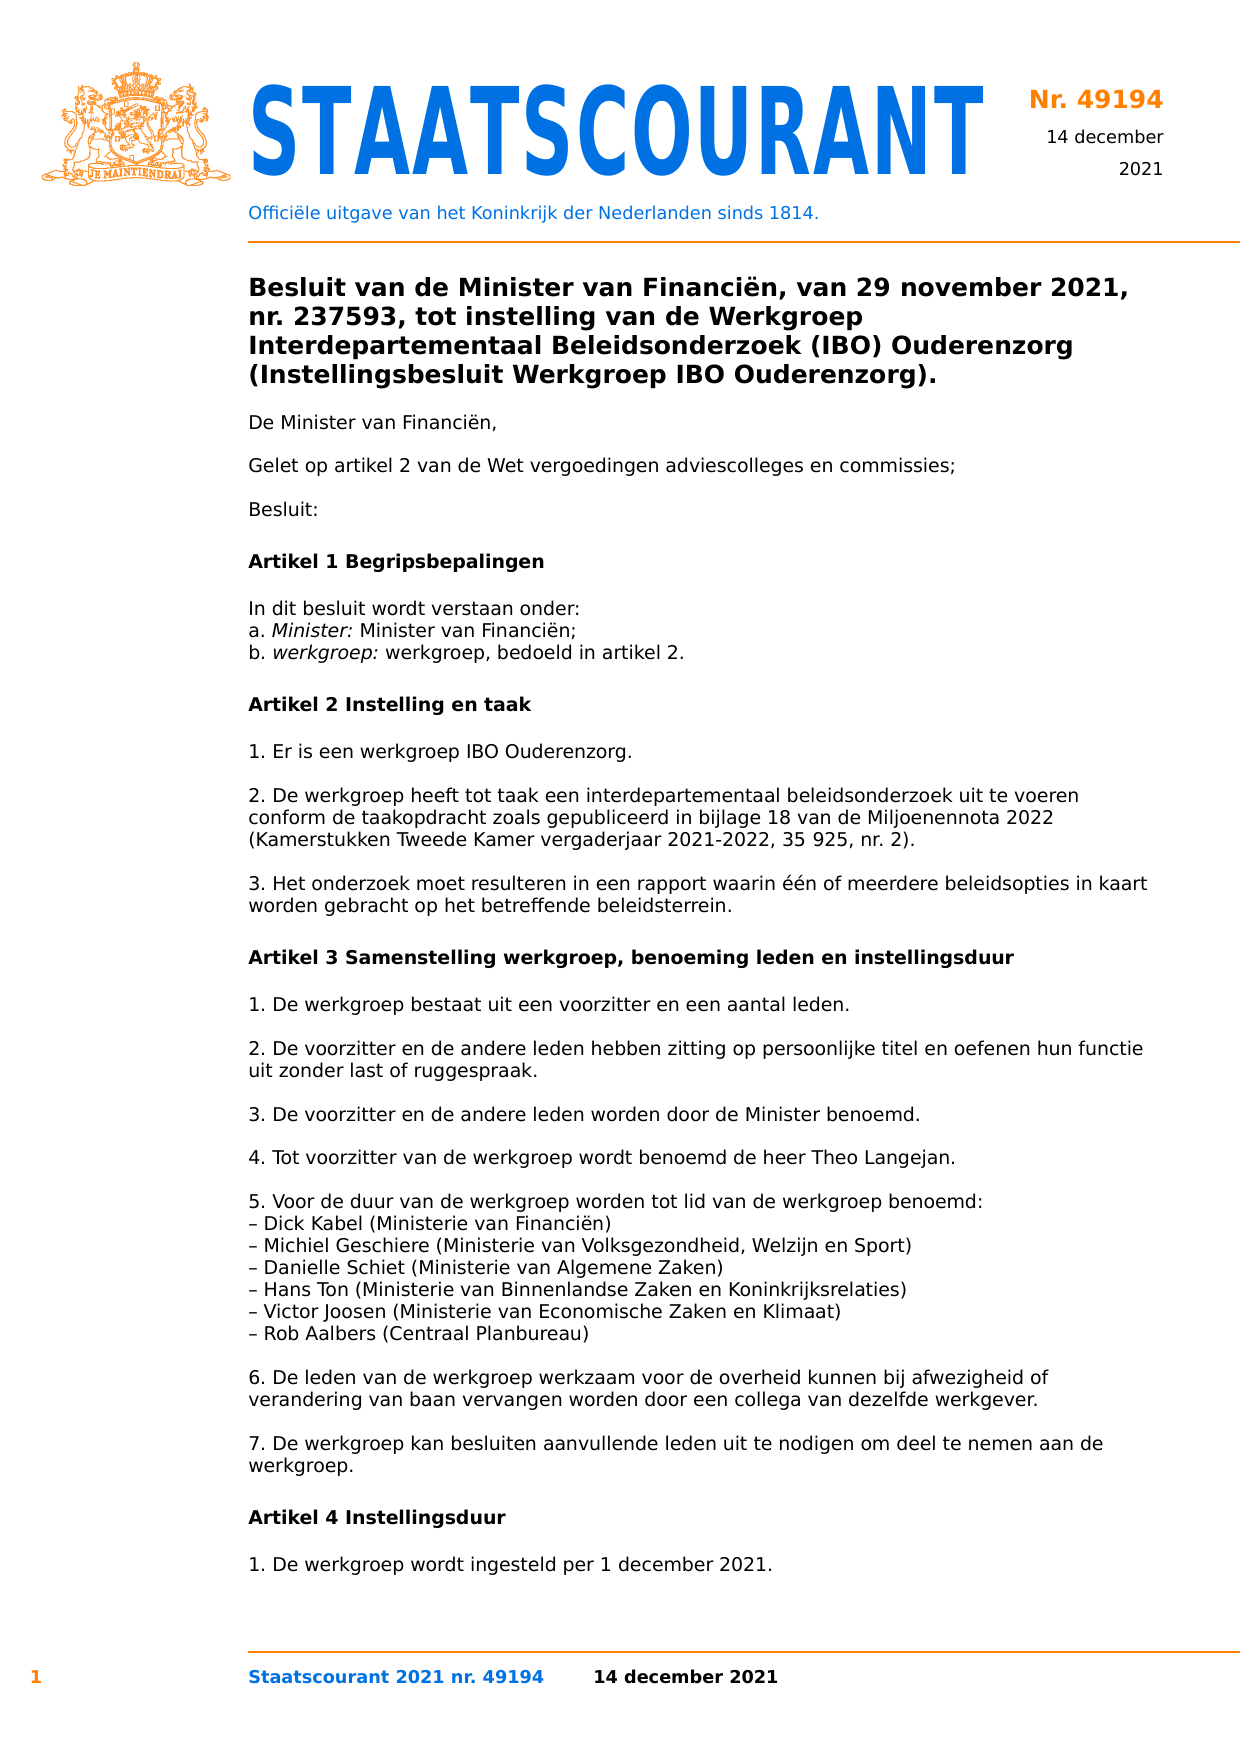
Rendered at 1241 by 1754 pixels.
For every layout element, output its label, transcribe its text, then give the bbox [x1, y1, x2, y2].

table_cell Officiële uitgave van het Koninkrijk der Nederlanden sinds 1814. [248, 203, 1240, 241]
text – Danielle Schiet (Ministerie van Algemene Zaken) [248, 1257, 1163, 1279]
text 7. De werkgroep kan besluiten aanvullende leden uit te nodigen om deel te nemen aan de werkgroep. [248, 1433, 1163, 1477]
table_cell 14 december [998, 121, 1240, 153]
table_cell 2021 [998, 153, 1240, 203]
text Besluit: [248, 499, 1163, 521]
text a. Minister: Minister van Financiën; [248, 620, 1163, 642]
text 2. De werkgroep heeft tot taak een interdepartementaal beleidsonderzoek uit te voeren conform de taakopdracht zoals gepubliceerd in bijlage 18 van de Miljoenennota 2022 (Kamerstukken Tweede Kamer vergaderjaar 2021-2022, 35 925, nr. 2). [248, 785, 1163, 851]
text De Minister van Financiën, [248, 412, 1163, 433]
text – Victor Joosen (Ministerie van Economische Zaken en Klimaat) [248, 1301, 1163, 1323]
text b. werkgroep: werkgroep, bedoeld in artikel 2. [248, 642, 1163, 664]
subtitle Artikel 2 Instelling en taak [248, 694, 1163, 716]
text 5. Voor de duur van de werkgroep worden tot lid van de werkgroep benoemd: [248, 1191, 1163, 1213]
text 2. De voorzitter en de andere leden hebben zitting op persoonlijke titel en oefenen hun functie uit zonder last of ruggespraak. [248, 1038, 1163, 1082]
text 3. Het onderzoek moet resulteren in een rapport waarin één of meerdere beleidsopties in kaart worden gebracht op het betreffende beleidsterrein. [248, 873, 1163, 917]
text – Dick Kabel (Ministerie van Financiën) [248, 1213, 1163, 1235]
picture [41, 62, 231, 186]
text 1. De werkgroep bestaat uit een voorzitter en een aantal leden. [248, 994, 1163, 1016]
subtitle Artikel 1 Begripsbepalingen [248, 551, 1163, 573]
text 4. Tot voorzitter van de werkgroep wordt benoemd de heer Theo Langejan. [248, 1147, 1163, 1169]
subtitle Artikel 3 Samenstelling werkgroep, benoeming leden en instellingsduur [248, 947, 1163, 969]
text In dit besluit wordt verstaan onder: [248, 598, 1163, 620]
text – Michiel Geschiere (Ministerie van Volksgezondheid, Welzijn en Sport) [248, 1235, 1163, 1257]
text – Hans Ton (Ministerie van Binnenlandse Zaken en Koninkrijksrelaties) [248, 1279, 1163, 1301]
table_header [25, 62, 248, 241]
text 6. De leden van de werkgroep werkzaam voor de overheid kunnen bij afwezigheid of verandering van baan vervangen worden door een collega van dezelfde werkgever. [248, 1367, 1163, 1411]
table_header STAATSCOURANT [248, 62, 998, 203]
text – Rob Aalbers (Centraal Planbureau) [248, 1323, 1163, 1345]
text 1. Er is een werkgroep IBO Ouderenzorg. [248, 741, 1163, 763]
text 3. De voorzitter en de andere leden worden door de Minister benoemd. [248, 1103, 1163, 1125]
text Gelet op artikel 2 van de Wet vergoedingen adviescolleges en commissies; [248, 455, 1163, 477]
subtitle Besluit van de Minister van Financiën, van 29 november 2021, nr. 237593, tot instelling van de Werkgroep Interdepartementaal Beleidsonderzoek (IBO) Ouderenzorg (Instellingsbesluit Werkgroep IBO Ouderenzorg). [248, 273, 1163, 390]
table_header Nr. 49194 [998, 62, 1240, 121]
text 1. De werkgroep wordt ingesteld per 1 december 2021. [248, 1554, 1163, 1576]
subtitle Artikel 4 Instellingsduur [248, 1507, 1163, 1529]
